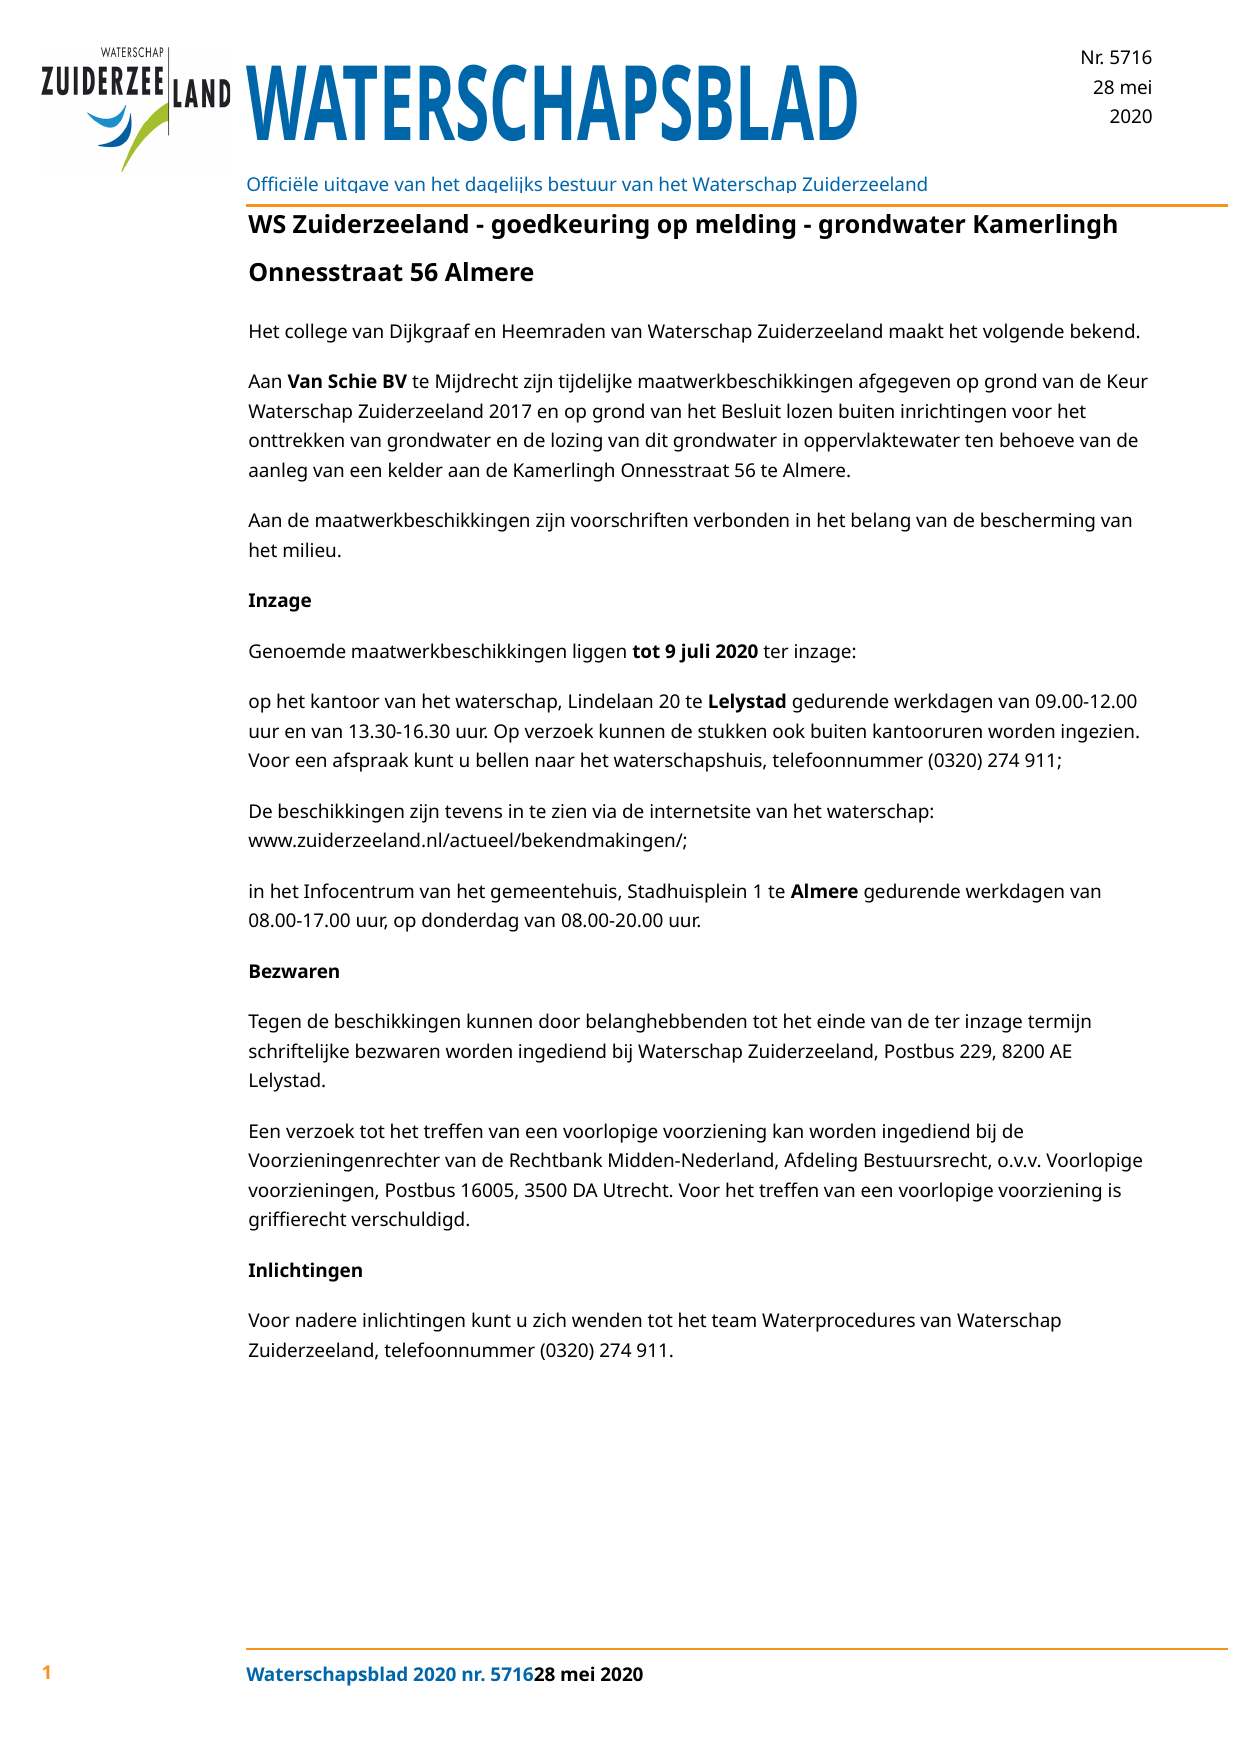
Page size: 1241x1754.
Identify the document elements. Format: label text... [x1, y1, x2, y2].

text Voor nadere inlichtingen kunt u zich wenden tot het team Waterprocedures van Waterschap Zuiderzeeland, telefoonnummer (0320) 274 911. [248, 1307, 1152, 1363]
text Bezwaren [248, 958, 1152, 984]
text Een verzoek tot het treffen van een voorlopige voorziening kan worden ingediend bij de Voorzieningenrechter van de Rechtbank Midden-Nederland, Afdeling Bestuursrecht, o.v.v. Voorlopige voorzieningen, Postbus 16005, 3500 DA Utrecht. Voor het treffen van een voorlopige voorziening is griffierecht verschuldigd. [248, 1118, 1152, 1232]
text Tegen de beschikkingen kunnen door belanghebbenden tot het einde van de ter inzage termijn schriftelijke bezwaren worden ingediend bij Waterschap Zuiderzeeland, Postbus 229, 8200 AE Lelystad. [248, 1008, 1152, 1093]
text De beschikkingen zijn tevens in te zien via de internetsite van het waterschap: www.zuiderzeeland.nl/actueel/bekendmakingen/; [248, 798, 1152, 853]
text Inlichtingen [248, 1257, 1152, 1283]
text Het college van Dijkgraaf en Heemraden van Waterschap Zuiderzeeland maakt het volgende bekend. [248, 318, 1152, 344]
text WS Zuiderzeeland - goedkeuring op melding - grondwater Kamerlingh Onnesstraat 56 Almere [248, 207, 1152, 288]
text Aan Van Schie BV te Mijdrecht zijn tijdelijke maatwerkbeschikkingen afgegeven op grond van de Keur Waterschap Zuiderzeeland 2017 en op grond van het Besluit lozen buiten inrichtingen voor het onttrekken van grondwater en de lozing van dit grondwater in oppervlakte­water ten behoeve van de aanleg van een kelder aan de Kamerlingh Onnesstraat 56 te Almere. [248, 368, 1152, 483]
picture [41, 47, 231, 172]
text Genoemde maatwerkbeschikkingen liggen tot 9 juli 2020 ter inzage: [248, 638, 1152, 664]
text in het Infocentrum van het gemeentehuis, Stadhuisplein 1 te Almere gedurende werkdagen van 08.00-17.00 uur, op donderdag van 08.00-20.00 uur. [248, 878, 1152, 933]
text Inzage [248, 587, 1152, 613]
text Aan de maatwerkbeschikkingen zijn voorschriften verbonden in het belang van de bescherming van het milieu. [248, 507, 1152, 563]
text op het kantoor van het waterschap, Lindelaan 20 te Lelystad gedurende werkdagen van 09.00-12.00 uur en van 13.30-16.30 uur. Op verzoek kunnen de stukken ook buiten kantooruren worden ingezien. Voor een afspraak kunt u bellen naar het waterschapshuis, telefoonnummer (0320) 274 911; [248, 688, 1152, 773]
